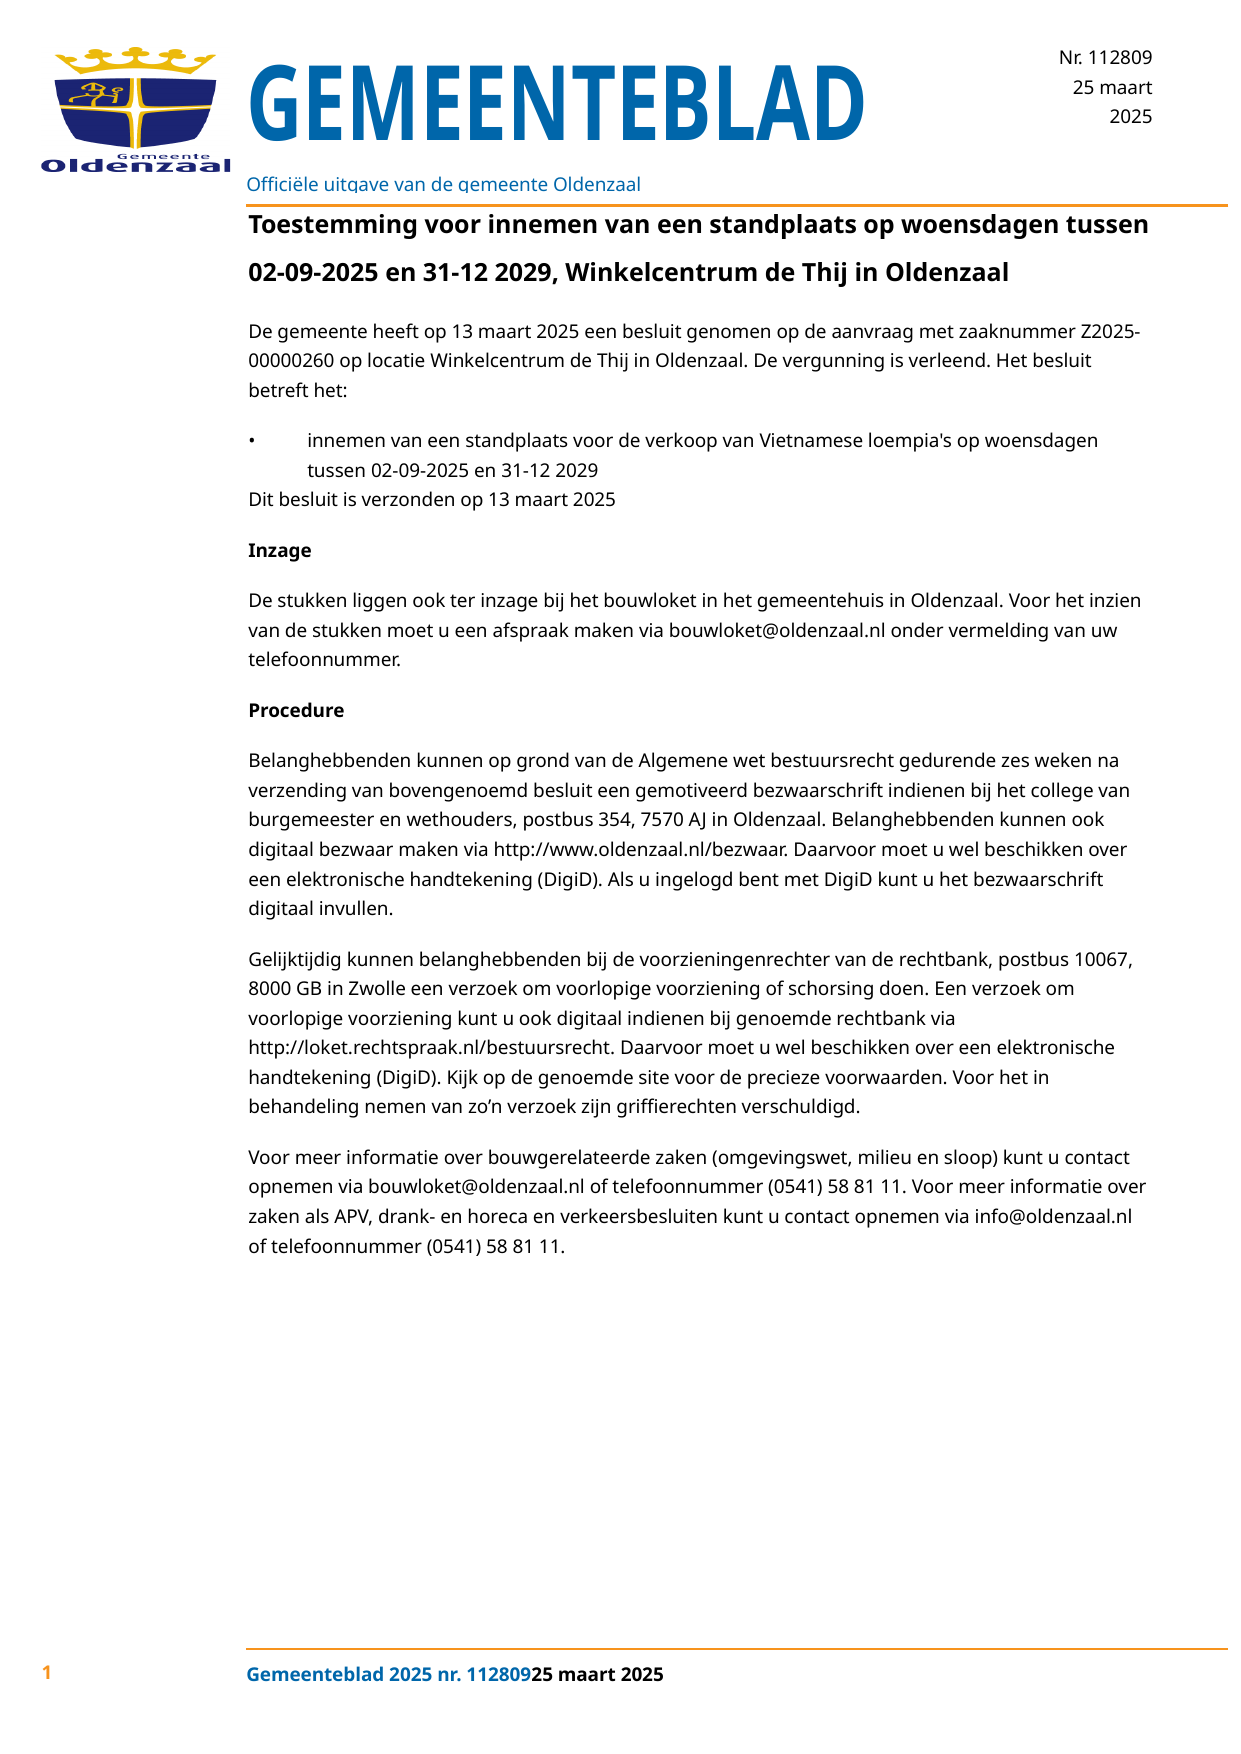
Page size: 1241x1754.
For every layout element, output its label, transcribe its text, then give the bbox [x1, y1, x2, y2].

text Toestemming voor innemen van een standplaats op woensdagen tussen 02-09-2025 en 31-12 2029, Winkelcentrum de Thij in Oldenzaal [248, 207, 1152, 288]
text Dit besluit is verzonden op 13 maart 2025 [248, 487, 1152, 512]
list innemen van een standplaats voor de verkoop van Vietnamese loempia's op woensdagen tussen 02-09-2025 en 31-12 2029 [248, 427, 1152, 483]
picture [41, 47, 231, 172]
text Gelijktijdig kunnen belanghebbenden bij de voorzieningenrechter van de rechtbank, postbus 10067, 8000 GB in Zwolle een verzoek om voorlopige voorziening of schorsing doen. Een verzoek om voorlopige voorziening kunt u ook digitaal indienen bij genoemde rechtbank via http://loket.rechtspraak.nl/bestuursrecht. Daarvoor moet u wel beschikken over een elektronische handtekening (DigiD). Kijk op de genoemde site voor de precieze voorwaarden. Voor het in behandeling nemen van zo’n verzoek zijn griffierechten verschuldigd. [248, 946, 1152, 1119]
text De gemeente heeft op 13 maart 2025 een besluit genomen op de aanvraag met zaaknummer Z2025-00000260 op locatie Winkelcentrum de Thij in Oldenzaal. De vergunning is verleend. Het besluit betreft het: [248, 318, 1152, 403]
text Voor meer informatie over bouwgerelateerde zaken (omgevingswet, milieu en sloop) kunt u contact opnemen via bouwloket@oldenzaal.nl of telefoonnummer (0541) 58 81 11. Voor meer informatie over zaken als APV, drank- en horeca en verkeersbesluiten kunt u contact opnemen via info@oldenzaal.nl of telefoonnummer (0541) 58 81 11. [248, 1144, 1152, 1259]
text De stukken liggen ook ter inzage bij het bouwloket in het gemeentehuis in Oldenzaal. Voor het inzien van de stukken moet u een afspraak maken via bouwloket@oldenzaal.nl onder vermelding van uw telefoonnummer. [248, 587, 1152, 672]
text Belanghebbenden kunnen op grond van de Algemene wet bestuursrecht gedurende zes weken na verzending van bovengenoemd besluit een gemotiveerd bezwaarschrift indienen bij het college van burgemeester en wethouders, postbus 354, 7570 AJ in Oldenzaal. Belanghebbenden kunnen ook digitaal bezwaar maken via http://www.oldenzaal.nl/bezwaar. Daarvoor moet u wel beschikken over een elektronische handtekening (DigiD). Als u ingelogd bent met DigiD kunt u het bezwaarschrift digitaal invullen. [248, 747, 1152, 921]
text Procedure [248, 697, 1152, 723]
text Inzage [248, 537, 1152, 563]
